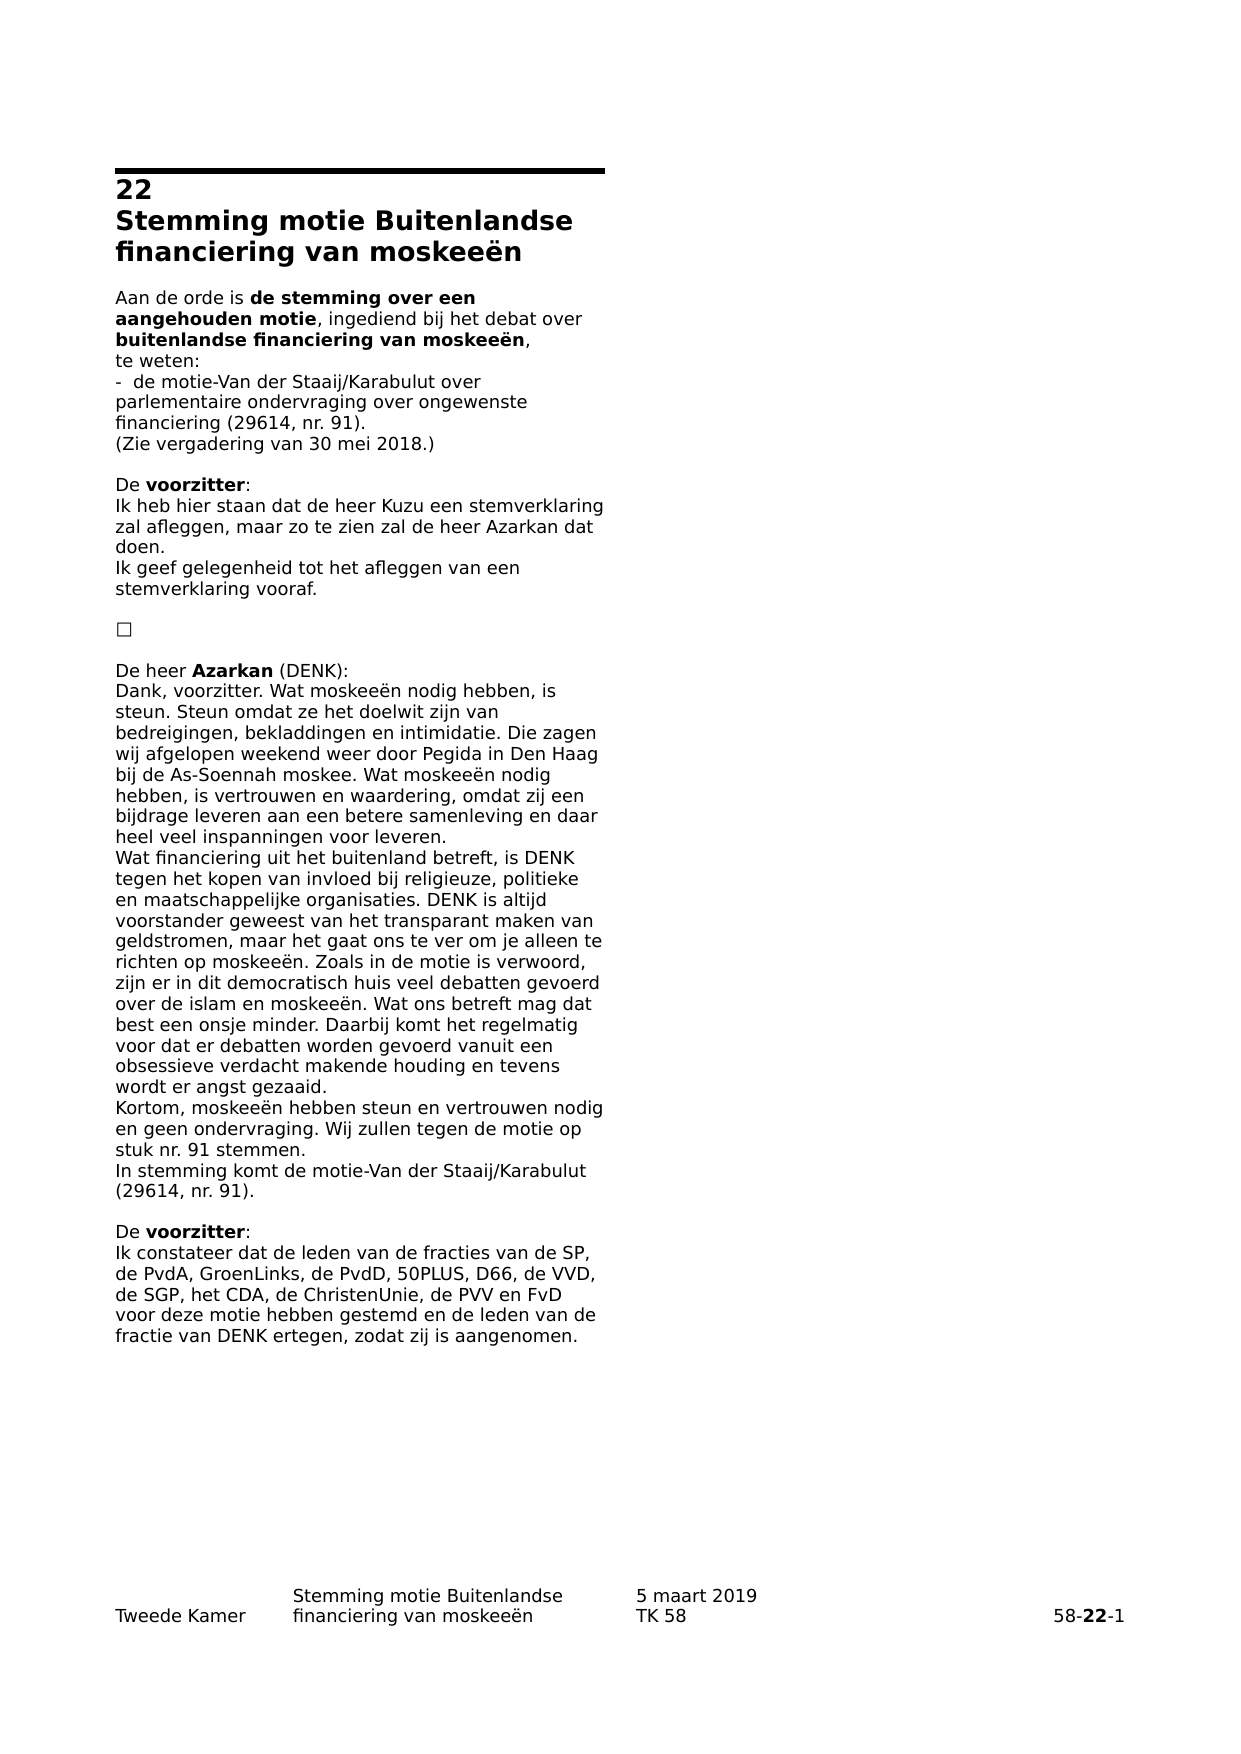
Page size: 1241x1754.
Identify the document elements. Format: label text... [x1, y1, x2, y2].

text In stemming komt de motie-Van der Staaij/Karabulut (29614, nr. 91). [115, 1160, 605, 1202]
text Ik geef gelegenheid tot het afleggen van een stemverklaring vooraf. [115, 558, 605, 600]
text Kortom, moskeeën hebben steun en vertrouwen nodig en geen ondervraging. Wij zullen tegen de motie op stuk nr. 91 stemmen. [115, 1098, 605, 1160]
text De voorzitter: [115, 475, 605, 496]
text Ik heb hier staan dat de heer Kuzu een stemverklaring zal afleggen, maar zo te zien zal de heer Azarkan dat doen. [115, 496, 605, 558]
list de motie-Van der Staaij/Karabulut over parlementaire ondervraging over ongewenste financiering (29614, nr. 91). [115, 371, 605, 434]
text te weten: [115, 351, 605, 371]
text ⬜ [115, 620, 605, 640]
title 22 Stemming motie Buitenlandse financiering van moskeeën [115, 174, 605, 268]
text Dank, voorzitter. Wat moskeeën nodig hebben, is steun. Steun omdat ze het doelwit zijn van bedreigingen, bekladdingen en intimidatie. Die zagen wij afgelopen weekend weer door Pegida in Den Haag bij de As-Soennah moskee. Wat moskeeën nodig hebben, is vertrouwen en waardering, omdat zij een bijdrage leveren aan een betere samenleving en daar heel veel inspanningen voor leveren. [115, 681, 605, 848]
text Ik constateer dat de leden van de fracties van de SP, de PvdA, GroenLinks, de PvdD, 50PLUS, D66, de VVD, de SGP, het CDA, de ChristenUnie, de PVV en FvD voor deze motie hebben gestemd en de leden van de fractie van DENK ertegen, zodat zij is aangenomen. [115, 1243, 605, 1347]
text Aan de orde is de stemming over een aangehouden motie, ingediend bij het debat over buitenlandse financiering van moskeeën, [115, 288, 605, 351]
text (Zie vergadering van 30 mei 2018.) [115, 434, 605, 455]
text Wat financiering uit het buitenland betreft, is DENK tegen het kopen van invloed bij religieuze, politieke en maatschappelijke organisaties. DENK is altijd voorstander geweest van het transparant maken van geldstromen, maar het gaat ons te ver om je alleen te richten op moskeeën. Zoals in de motie is verwoord, zijn er in dit democratisch huis veel debatten gevoerd over de islam en moskeeën. Wat ons betreft mag dat best een onsje minder. Daarbij komt het regelmatig voor dat er debatten worden gevoerd vanuit een obsessieve verdacht makende houding en tevens wordt er angst gezaaid. [115, 848, 605, 1098]
text De heer Azarkan (DENK): [115, 660, 605, 681]
text De voorzitter: [115, 1222, 605, 1243]
